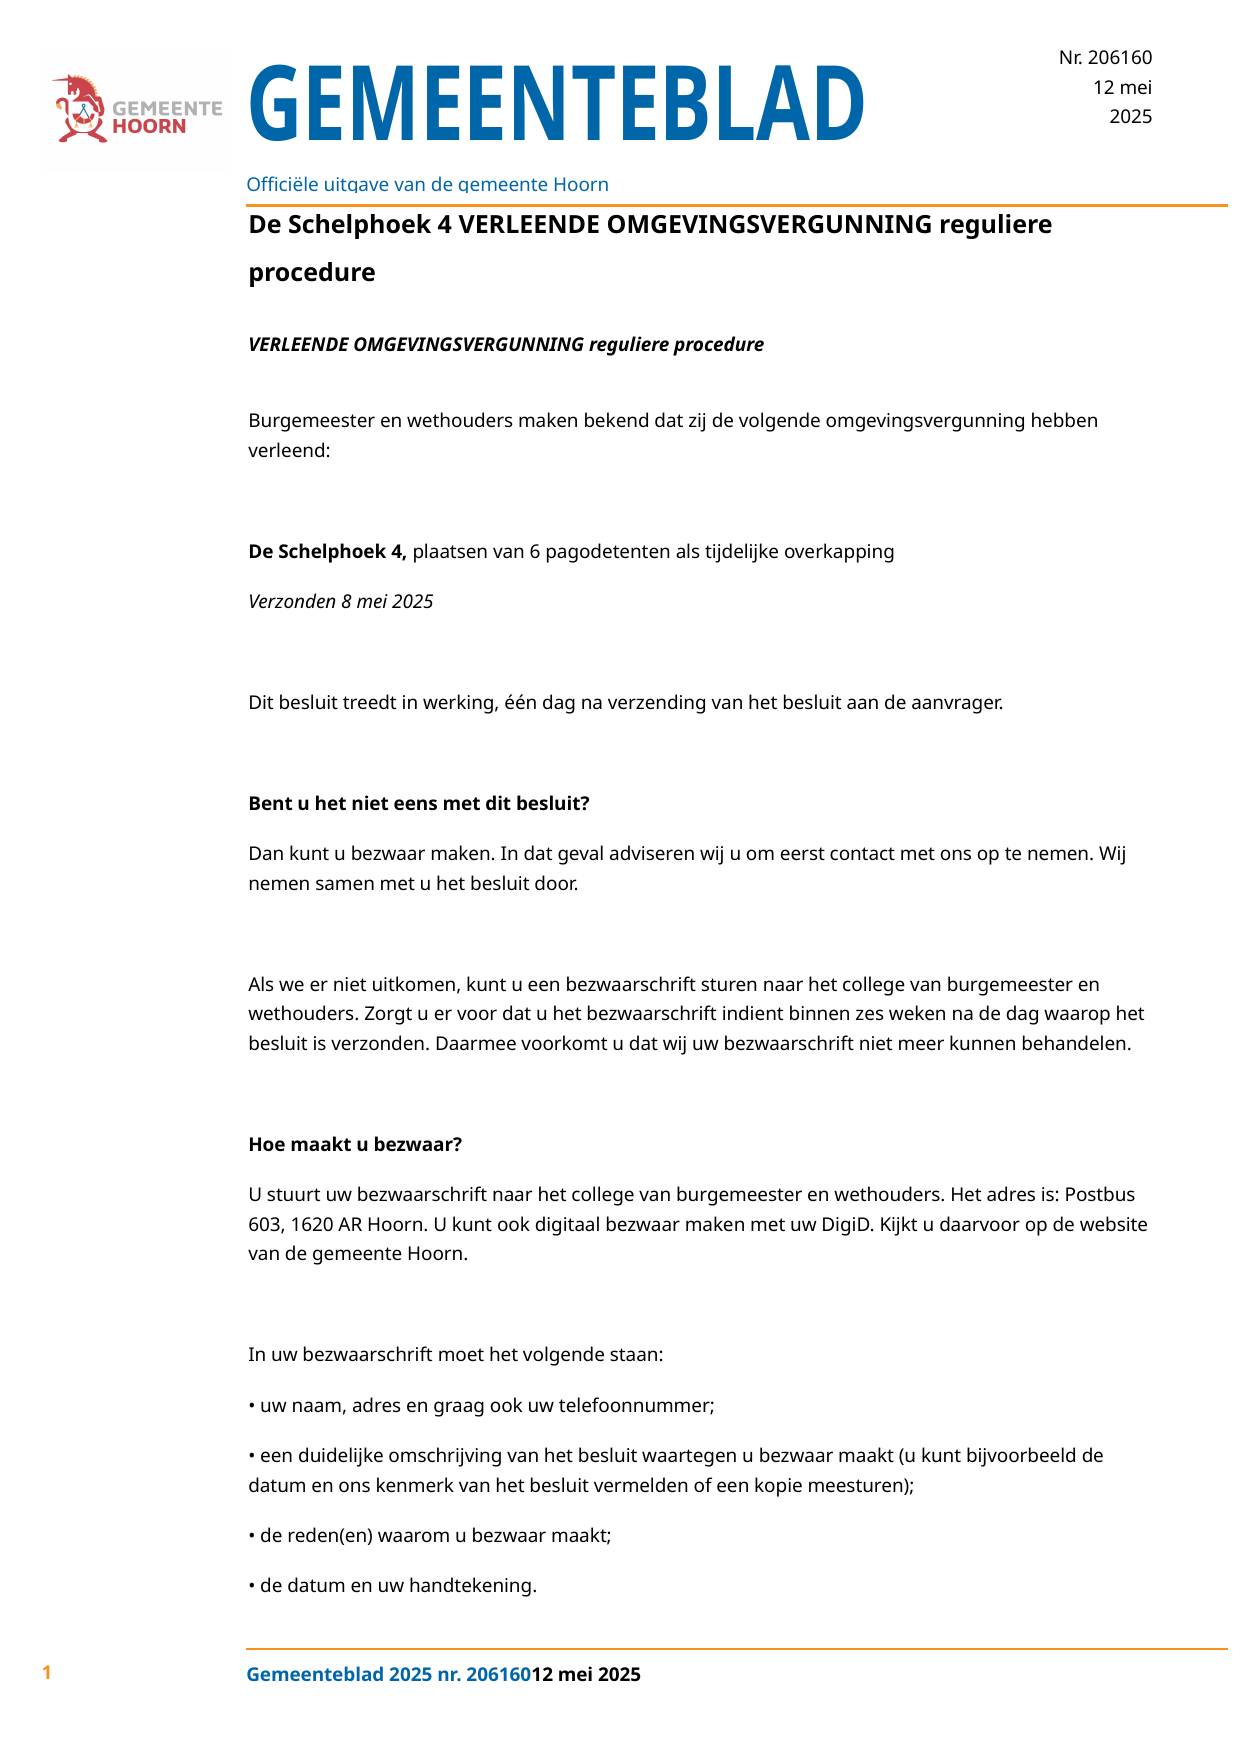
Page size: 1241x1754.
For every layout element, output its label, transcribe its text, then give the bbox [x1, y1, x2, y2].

text Dit besluit treedt in werking, één dag na verzending van het besluit aan de aanvrager. [248, 689, 1152, 715]
text • uw naam, adres en graag ook uw telefoonnummer; [248, 1392, 1152, 1417]
text In uw bezwaarschrift moet het volgende staan: [248, 1341, 1152, 1367]
text Bent u het niet eens met dit besluit? [248, 790, 1152, 816]
text VERLEENDE OMGEVINGSVERGUNNING reguliere procedure [248, 331, 1152, 357]
text Als we er niet uitkomen, kunt u een bezwaarschrift sturen naar het college van burgemeester en wethouders. Zorgt u er voor dat u het bezwaarschrift indient binnen zes weken na de dag waarop het besluit is verzonden. Daarmee voorkomt u dat wij uw bezwaarschrift niet meer kunnen behandelen. [248, 971, 1152, 1056]
text • de datum en uw handtekening. [248, 1573, 1152, 1598]
text De Schelphoek 4, plaatsen van 6 pagodetenten als tijdelijke overkapping [248, 538, 1152, 564]
text Verzonden 8 mei 2025 [248, 588, 1152, 614]
picture [41, 47, 231, 172]
text • de reden(en) waarom u bezwaar maakt; [248, 1522, 1152, 1548]
text U stuurt uw bezwaarschrift naar het college van burgemeester en wethouders. Het adres is: Postbus 603, 1620 AR Hoorn. U kunt ook digitaal bezwaar maken met uw DigiD. Kijkt u daarvoor op de website van de gemeente Hoorn. [248, 1181, 1152, 1266]
text De Schelphoek 4 VERLEENDE OMGEVINGSVERGUNNING reguliere procedure [248, 207, 1152, 288]
text • een duidelijke omschrijving van het besluit waartegen u bezwaar maakt (u kunt bijvoorbeeld de datum en ons kenmerk van het besluit vermelden of een kopie meesturen); [248, 1442, 1152, 1497]
text Burgemeester en wethouders maken bekend dat zij de volgende omgevingsvergunning hebben verleend: [248, 408, 1152, 463]
text Dan kunt u bezwaar maken. In dat geval adviseren wij u om eerst contact met ons op te nemen. Wij nemen samen met u het besluit door. [248, 841, 1152, 896]
text Hoe maakt u bezwaar? [248, 1131, 1152, 1157]
